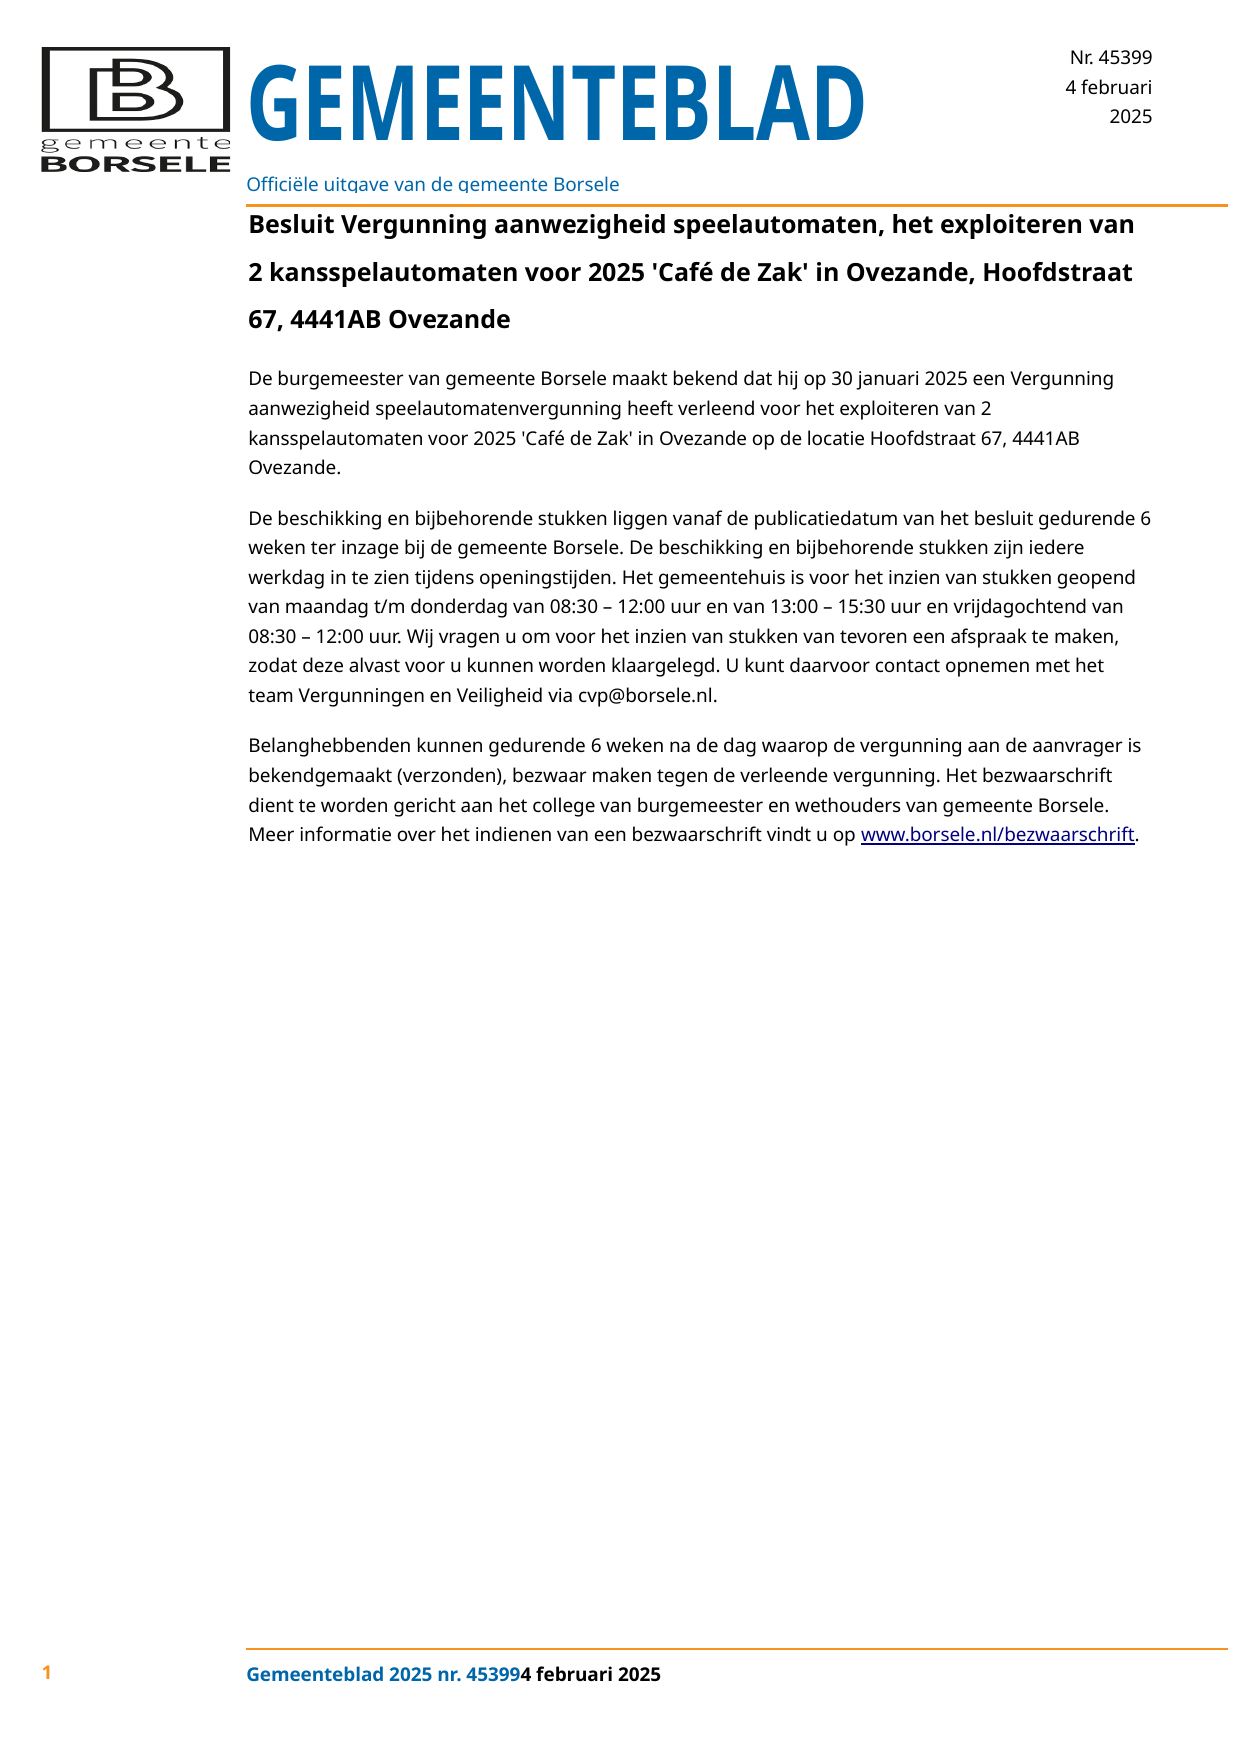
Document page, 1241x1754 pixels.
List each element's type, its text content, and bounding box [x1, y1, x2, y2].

text De beschikking en bijbehorende stukken liggen vanaf de publicatiedatum van het besluit gedurende 6 weken ter inzage bij de gemeente Borsele. De beschikking en bijbehorende stukken zijn iedere werkdag in te zien tijdens openingstijden. Het gemeentehuis is voor het inzien van stukken geopend van maandag t/m donderdag van 08:30 – 12:00 uur en van 13:00 – 15:30 uur en vrijdagochtend van 08:30 – 12:00 uur. Wij vragen u om voor het inzien van stukken van tevoren een afspraak te maken, zodat deze alvast voor u kunnen worden klaargelegd. U kunt daarvoor contact opnemen met het team Vergunningen en Veiligheid via cvp@borsele.nl. [248, 505, 1152, 708]
text Besluit Vergunning aanwezigheid speelautomaten, het exploiteren van 2 kansspelautomaten voor 2025 'Café de Zak' in Ovezande, Hoofdstraat 67, 4441AB Ovezande [248, 207, 1152, 336]
text Belanghebbenden kunnen gedurende 6 weken na de dag waarop de vergunning aan de aanvrager is bekendgemaakt (verzonden), bezwaar maken tegen de verleende vergunning. Het bezwaarschrift dient te worden gericht aan het college van burgemeester en wethouders van gemeente Borsele. Meer informatie over het indienen van een bezwaarschrift vindt u op www.borsele.nl/bezwaarschrift. [248, 733, 1152, 847]
text De burgemeester van gemeente Borsele maakt bekend dat hij op 30 januari 2025 een Vergunning aanwezigheid speelautomatenvergunning heeft verleend voor het exploiteren van 2 kansspelautomaten voor 2025 'Café de Zak' in Ovezande op de locatie Hoofdstraat 67, 4441AB Ovezande. [248, 366, 1152, 480]
picture [41, 47, 231, 172]
